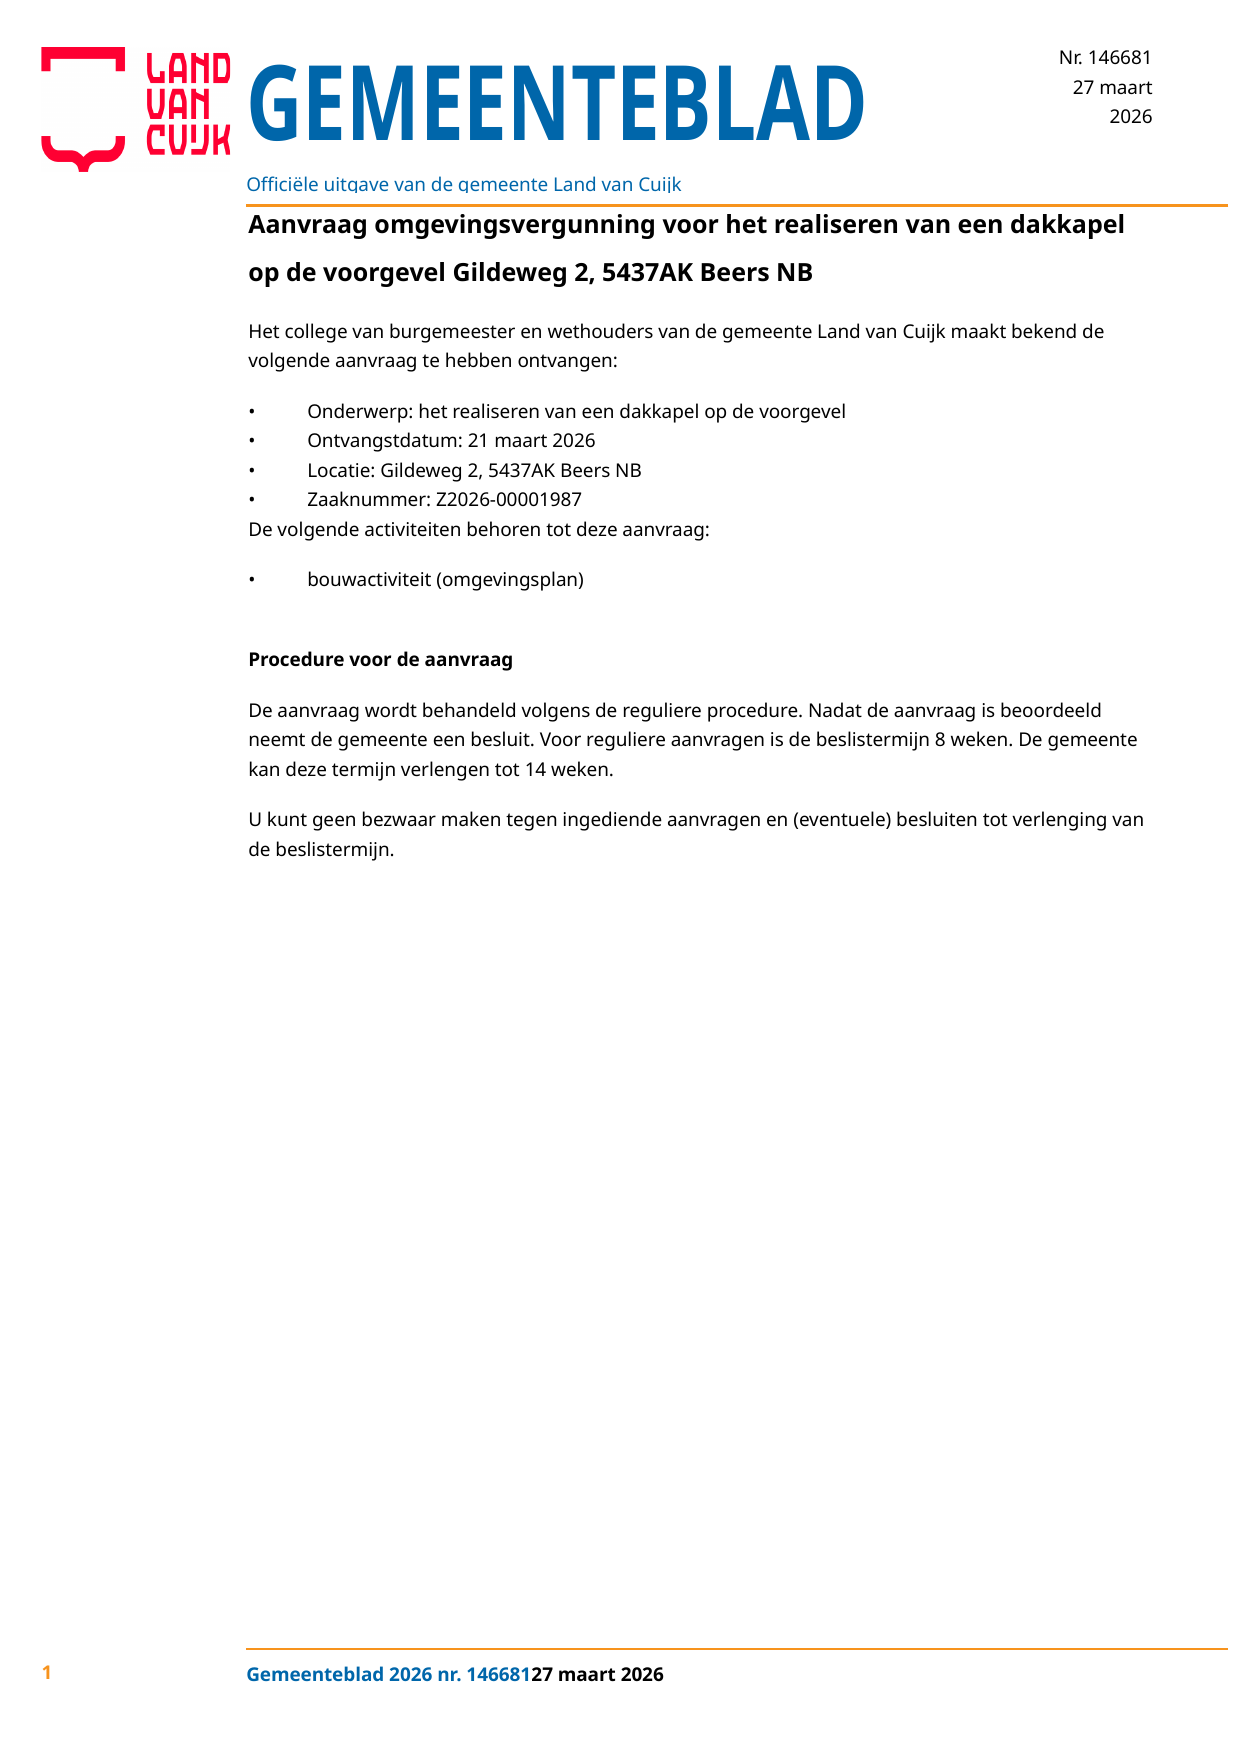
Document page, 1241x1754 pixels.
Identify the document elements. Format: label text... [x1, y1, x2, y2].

picture [41, 47, 231, 172]
text De volgende activiteiten behoren tot deze aanvraag: [248, 516, 1152, 542]
text Aanvraag omgevingsvergunning voor het realiseren van een dakkapel op de voorgevel Gildeweg 2, 5437AK Beers NB [248, 207, 1152, 288]
list Zaaknummer: Z2026-00001987 [248, 487, 1152, 512]
list Ontvangstdatum: 21 maart 2026 [248, 427, 1152, 453]
text De aanvraag wordt behandeld volgens de reguliere procedure. Nadat de aanvraag is beoordeeld neemt de gemeente een besluit. Voor reguliere aanvragen is de beslistermijn 8 weken. De gemeente kan deze termijn verlengen tot 14 weken. [248, 697, 1152, 782]
list bouwactiviteit (omgevingsplan) [248, 567, 1152, 592]
text Procedure voor de aanvraag [248, 647, 1152, 672]
text Het college van burgemeester en wethouders van de gemeente Land van Cuijk maakt bekend de volgende aanvraag te hebben ontvangen: [248, 318, 1152, 373]
list Locatie: Gildeweg 2, 5437AK Beers NB [248, 457, 1152, 483]
list Onderwerp: het realiseren van een dakkapel op de voorgevel [248, 398, 1152, 424]
text U kunt geen bezwaar maken tegen ingediende aanvragen en (eventuele) besluiten tot verlenging van de beslistermijn. [248, 807, 1152, 862]
